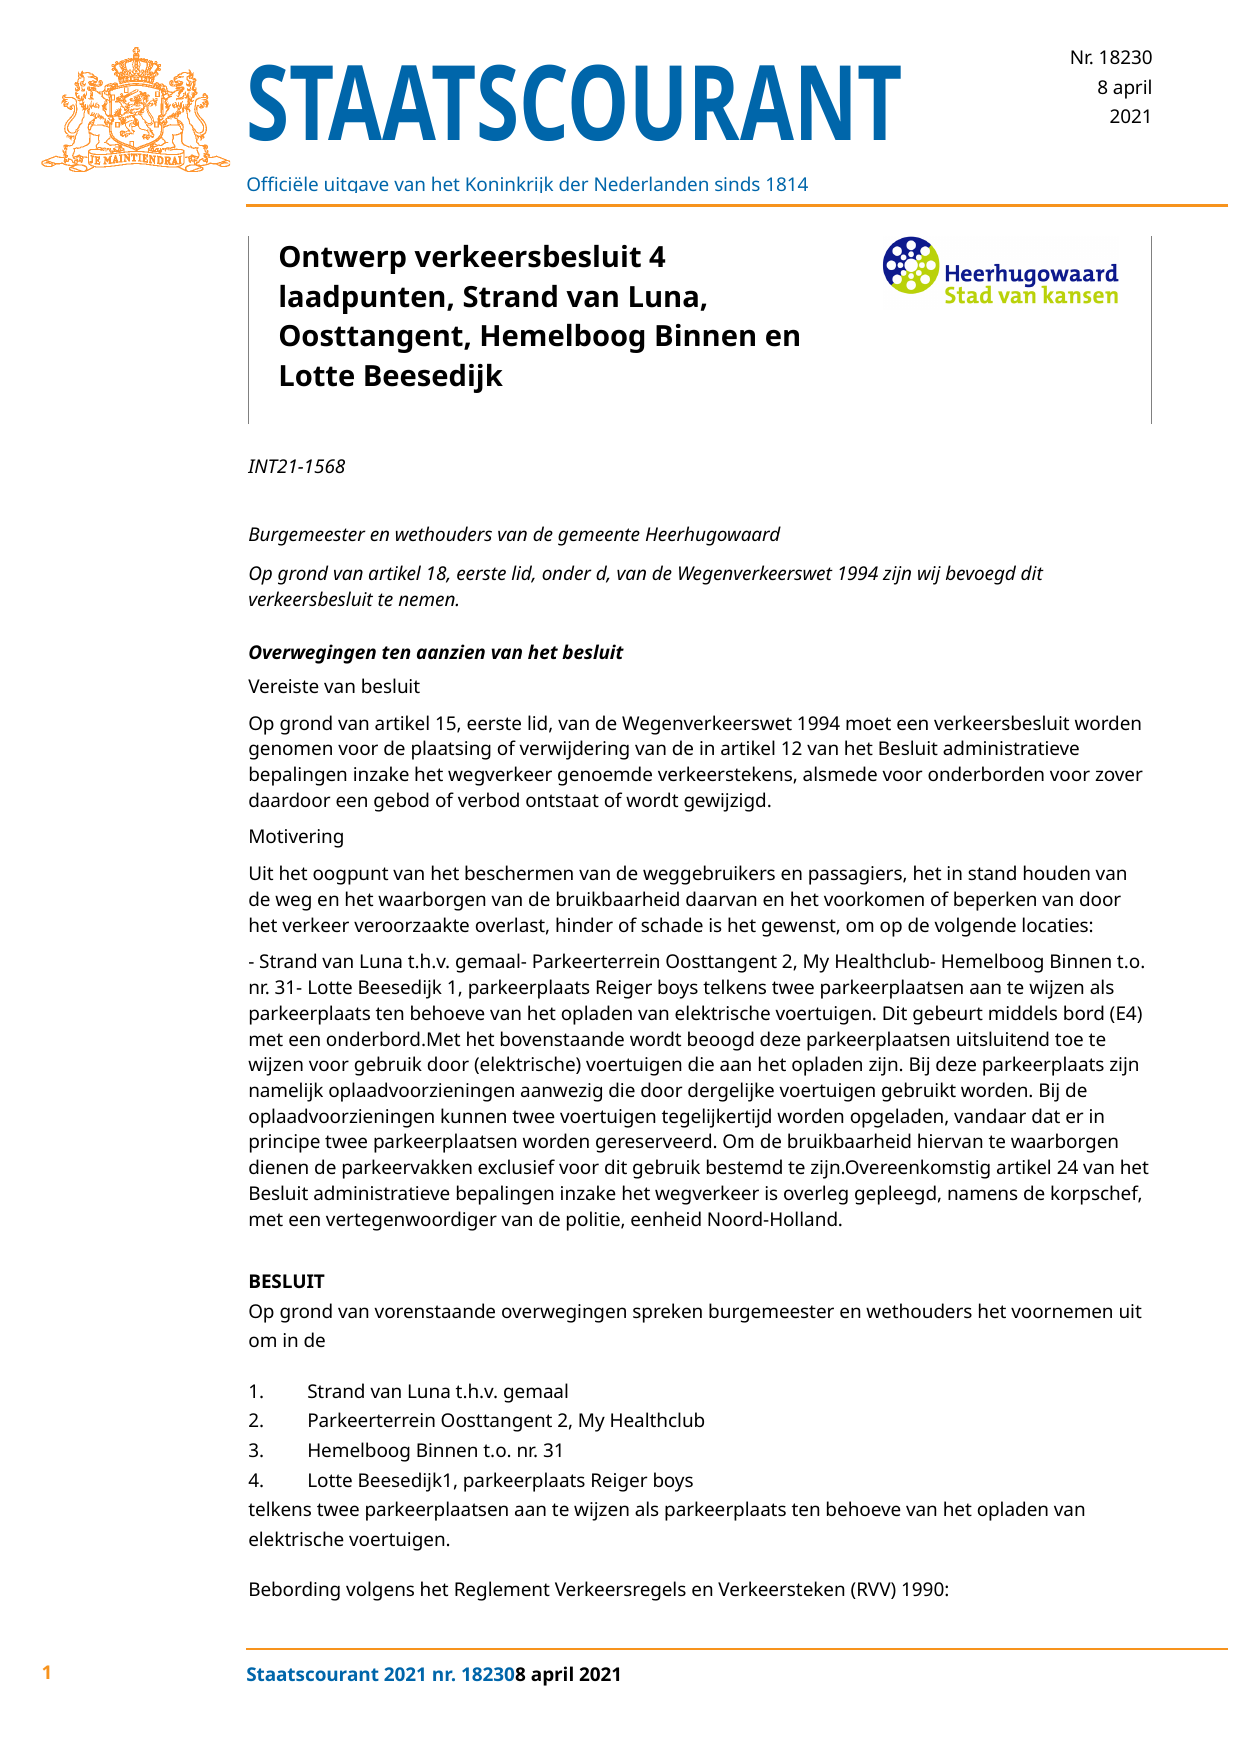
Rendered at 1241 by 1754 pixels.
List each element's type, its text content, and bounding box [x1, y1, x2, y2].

text - Strand van Luna t.h.v. gemaal- Parkeerterrein Oosttangent 2, My Healthclub- Hemelboog Binnen t.o. nr. 31- Lotte Beesedijk 1, parkeerplaats Reiger boys telkens twee parkeerplaatsen aan te wijzen als parkeerplaats ten behoeve van het opladen van elektrische voertuigen. Dit gebeurt middels bord (E4) met een onderbord.Met het bovenstaande wordt beoogd deze parkeerplaatsen uitsluitend toe te wijzen voor gebruik door (elektrische) voertuigen die aan het opladen zijn. Bij deze parkeerplaats zijn namelijk oplaadvoorzieningen aanwezig die door dergelijke voertuigen gebruikt worden. Bij de oplaadvoorzieningen kunnen twee voertuigen tegelijkertijd worden opgeladen, vandaar dat er in principe twee parkeerplaatsen worden gereserveerd. Om de bruikbaarheid hiervan te waarborgen dienen de parkeervakken exclusief voor dit gebruik bestemd te zijn.Overeenkomstig artikel 24 van het Besluit administratieve bepalingen inzake het wegverkeer is overleg gepleegd, namens de korpschef, met een vertegenwoordiger van de politie, eenheid Noord-Holland. [248, 948, 1152, 1232]
table_header [850, 310, 1151, 424]
text BESLUIT [248, 1268, 1152, 1294]
table_header Ontwerp verkeersbesluit 4 laadpunten, Strand van Luna, Oosttangent, Hemelboog Binnen en Lotte Beesedijk [249, 236, 850, 424]
text Motivering [248, 824, 1152, 849]
list Hemelboog Binnen t.o. nr. 31 [248, 1437, 1152, 1463]
text Bebording volgens het Reglement Verkeersregels en Verkeersteken (RVV) 1990: [248, 1576, 1152, 1602]
text Op grond van artikel 18, eerste lid, onder d, van de Wegenverkeerswet 1994 zijn wij bevoegd dit verkeersbesluit te nemen. [248, 561, 1152, 612]
text telkens twee parkeerplaatsen aan te wijzen als parkeerplaats ten behoeve van het opladen van elektrische voertuigen. [248, 1496, 1152, 1552]
text Overwegingen ten aanzien van het besluit [248, 639, 1152, 665]
list Parkeerterrein Oosttangent 2, My Healthclub [248, 1408, 1152, 1433]
text INT21-1568 [248, 454, 1152, 479]
text Vereiste van besluit [248, 673, 1152, 699]
text Burgemeester en wethouders van de gemeente Heerhugowaard [248, 521, 1152, 547]
list Lotte Beesedijk1, parkeerplaats Reiger boys [248, 1467, 1152, 1493]
table_header [850, 236, 882, 309]
picture [41, 47, 231, 172]
text Op grond van vorenstaande overwegingen spreken burgemeester en wethouders het voornemen uit om in de [248, 1298, 1152, 1353]
text Op grond van artikel 15, eerste lid, van de Wegenverkeerswet 1994 moet een verkeersbesluit worden genomen voor de plaatsing of verwijdering van de in artikel 12 van het Besluit administratieve bepalingen inzake het wegverkeer genoemde verkeerstekens, alsmede voor onderborden voor zover daardoor een gebod of verbod ontstaat of wordt gewijzigd. [248, 710, 1152, 813]
table_header [1119, 236, 1151, 309]
picture [882, 236, 1119, 310]
list Strand van Luna t.h.v. gemaal [248, 1378, 1152, 1404]
text Uit het oogpunt van het beschermen van de weggebruikers en passagiers, het in stand houden van de weg en het waarborgen van de bruikbaarheid daarvan en het voorkomen of beperken van door het verkeer veroorzaakte overlast, hinder of schade is het gewenst, om op de volgende locaties: [248, 860, 1152, 938]
